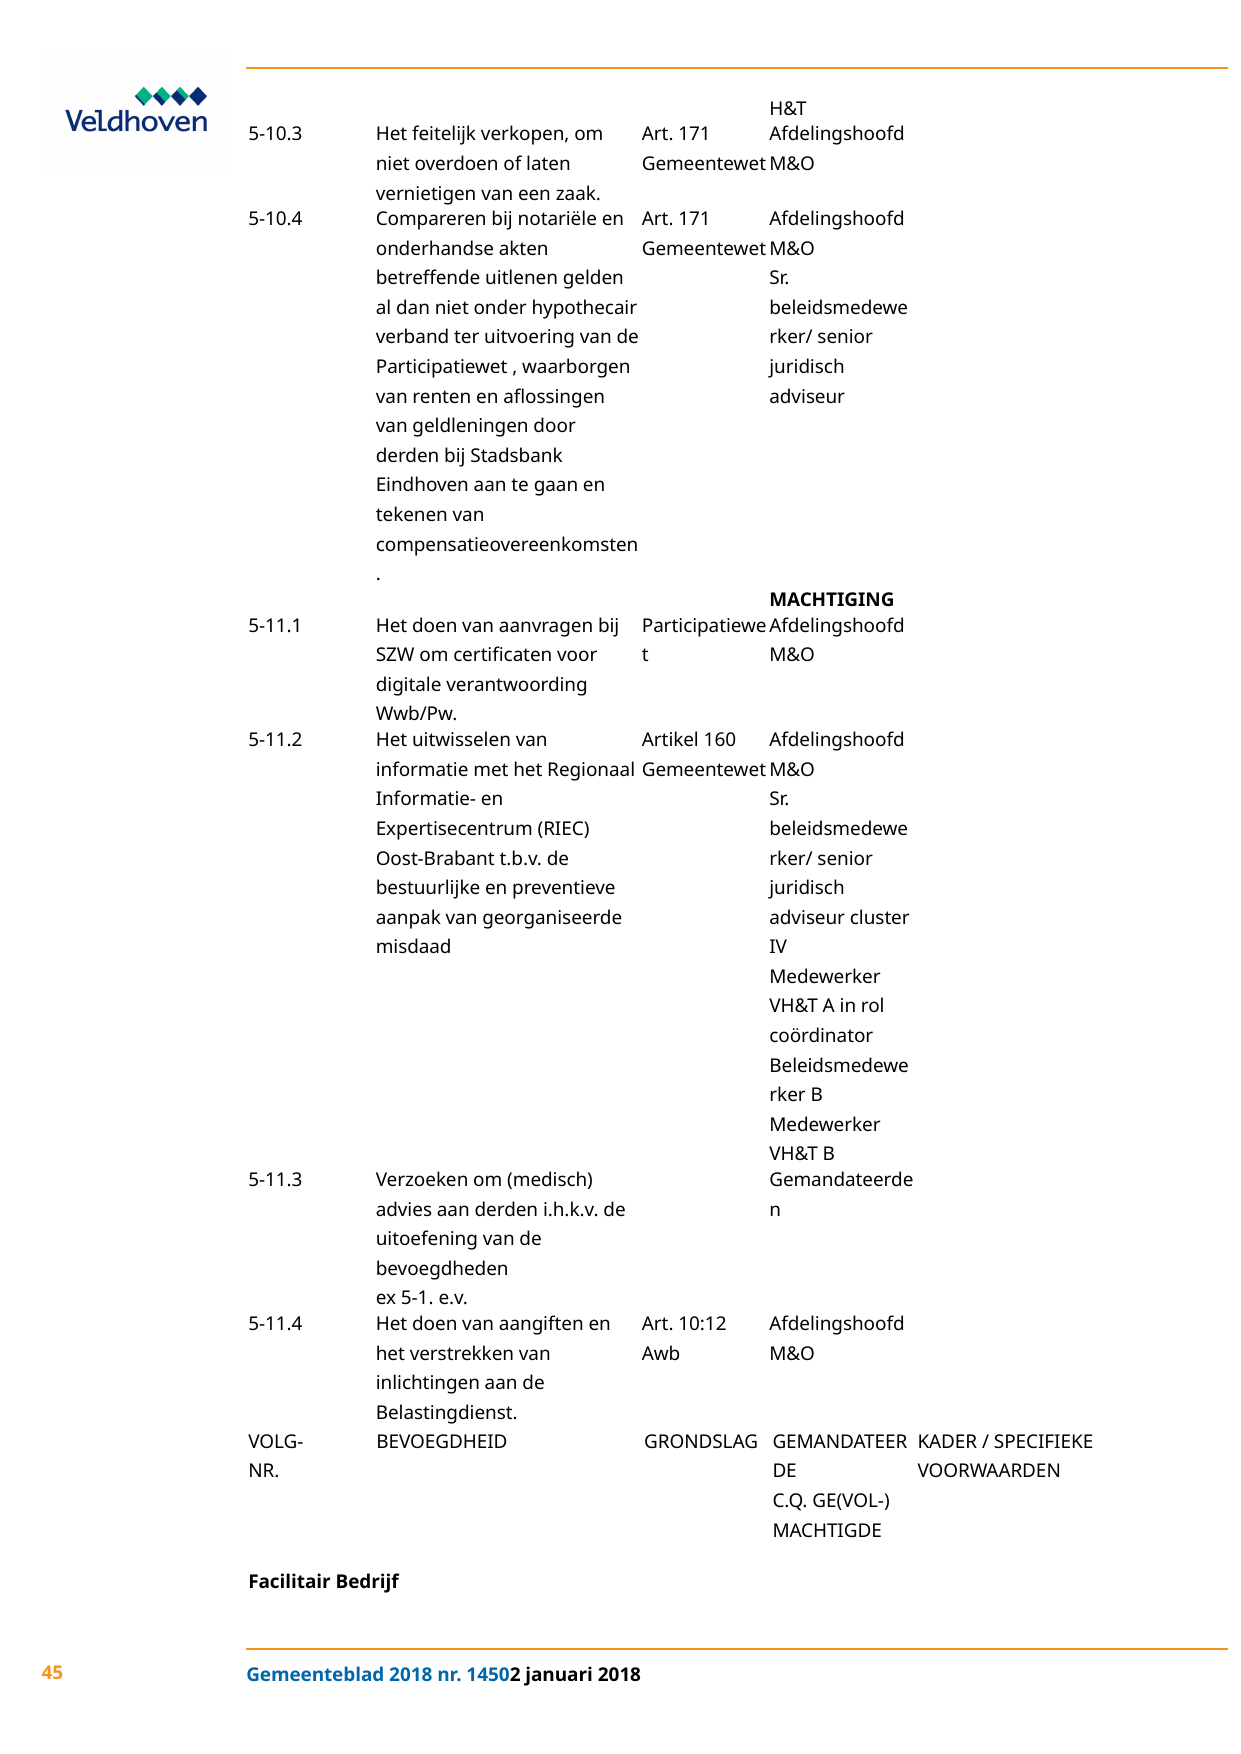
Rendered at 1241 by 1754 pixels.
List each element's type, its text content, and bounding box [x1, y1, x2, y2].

table_cell 5-10.3 [248, 121, 376, 205]
table_cell Gemandateerden [769, 1166, 913, 1310]
table_cell Afdelingshoofd M&O [769, 121, 913, 205]
table_header KADER / SPECIFIEKE VOORWAARDEN [917, 1428, 1152, 1543]
table_cell [642, 95, 769, 121]
picture [41, 47, 231, 172]
table_cell Art. 171 Gemeentewet [642, 121, 769, 205]
table_cell 5-11.2 [248, 726, 376, 1166]
table_cell Facilitair Bedrijf [248, 1568, 1152, 1594]
table_cell H&T [769, 95, 913, 121]
table_cell 5-11.4 [248, 1310, 376, 1425]
table_cell Het uitwisselen van informatie met het Regionaal Informatie- en Expertisecentrum (RIEC) Oost-Brabant t.b.v. de bestuurlijke en preventieve aanpak van georganiseerde misdaad [376, 726, 642, 1166]
table_cell [913, 726, 1152, 1166]
table_cell 5-11.1 [248, 612, 376, 726]
table_cell [376, 95, 642, 121]
table_cell Compareren bij notariële en onderhandse akten betreffende uitlenen gelden al dan niet onder hypothecair verband ter uitvoering van de Participatiewet , waarborgen van renten en aflossingen van geldleningen door derden bij Stadsbank Eindhoven aan te gaan en tekenen van compensatieovereenkomsten. [376, 205, 642, 586]
table_cell MACHTIGING [769, 586, 913, 612]
table_cell Afdelingshoofd M&O [769, 612, 913, 726]
table_cell [913, 586, 1152, 612]
table_cell [913, 612, 1152, 726]
table_header GEMANDATEERDE C.Q. GE(VOL-) MACHTIGDE [772, 1428, 917, 1543]
table_cell [248, 1543, 1152, 1568]
table_header VOLG- NR. [248, 1428, 376, 1543]
table_header BEVOEGDHEID [376, 1428, 644, 1543]
table_cell Verzoeken om (medisch) advies aan derden i.h.k.v. de uitoefening van de bevoegdheden ex 5-1. e.v. [376, 1166, 642, 1310]
table_cell [642, 1166, 769, 1310]
table_cell [913, 1310, 1152, 1425]
table_cell [913, 95, 1152, 121]
table_cell Art. 171 Gemeentewet [642, 205, 769, 586]
table_cell Afdelingshoofd M&O Sr. beleidsmedewerker/ senior juridisch adviseur [769, 205, 913, 586]
table_cell [913, 121, 1152, 205]
table_cell [913, 205, 1152, 586]
table_cell Afdelingshoofd M&O [769, 1310, 913, 1425]
table_cell Art. 10:12 Awb [642, 1310, 769, 1425]
table_cell [248, 586, 769, 612]
table_header GRONDSLAG [644, 1428, 772, 1543]
table_cell Afdelingshoofd M&O Sr. beleidsmedewerker/ senior juridisch adviseur cluster IV Medewerker VH&T A in rol coördinator Beleidsmedewerker B Medewerker VH&T B [769, 726, 913, 1166]
table_cell 5-11.3 [248, 1166, 376, 1310]
table_cell Participatiewet [642, 612, 769, 726]
table_cell Het feitelijk verkopen, om niet overdoen of laten vernietigen van een zaak. [376, 121, 642, 205]
table_cell 5-10.4 [248, 205, 376, 586]
table_cell [913, 1166, 1152, 1310]
table_cell Het doen van aanvragen bij SZW om certificaten voor digitale verantwoording Wwb/Pw. [376, 612, 642, 726]
table_cell Artikel 160 Gemeentewet [642, 726, 769, 1166]
table_cell Het doen van aangiften en het verstrekken van inlichtingen aan de Belastingdienst. [376, 1310, 642, 1425]
table_cell [248, 95, 376, 121]
